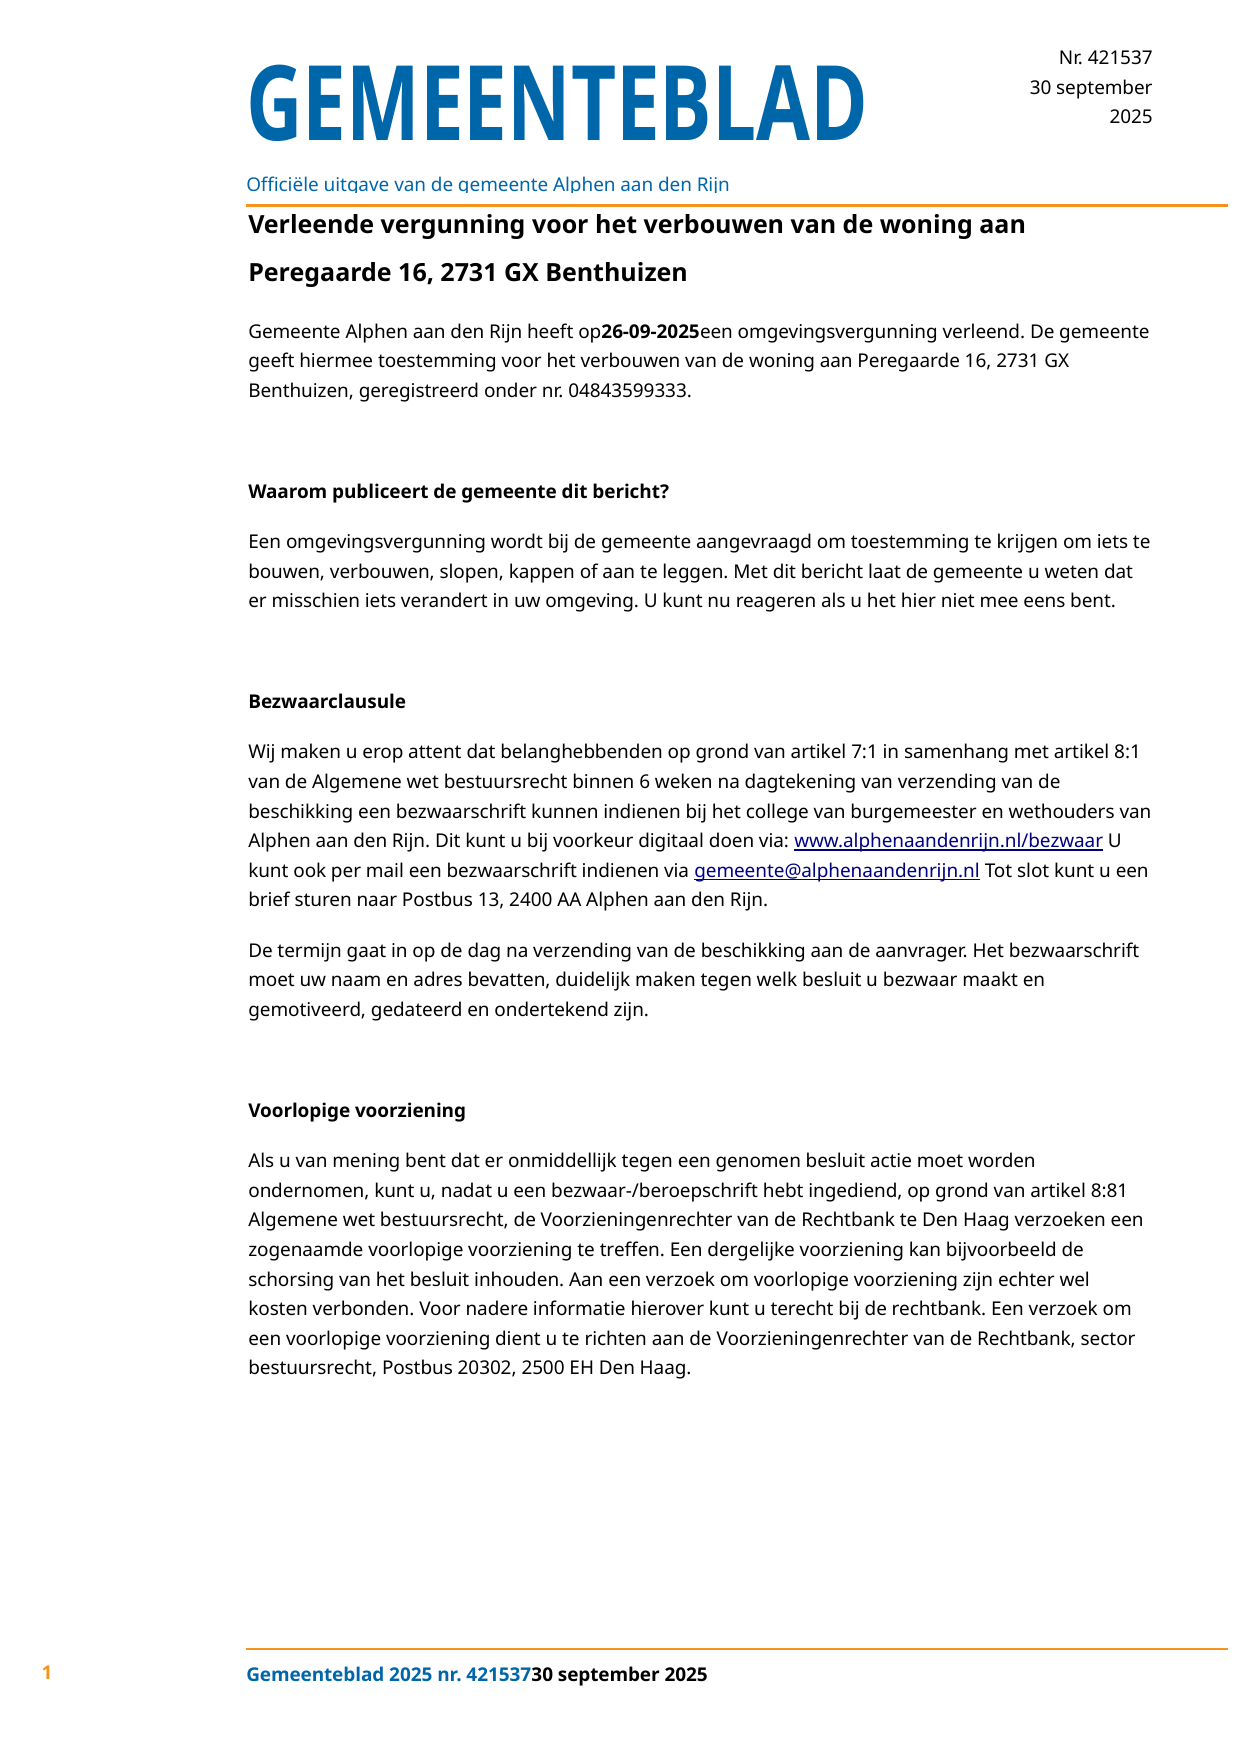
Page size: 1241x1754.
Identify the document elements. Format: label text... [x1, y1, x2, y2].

text Verleende vergunning voor het verbouwen van de woning aan Peregaarde 16, 2731 GX Benthuizen [248, 207, 1152, 288]
text Voorlopige voorziening [248, 1097, 1152, 1123]
text De termijn gaat in op de dag na verzending van de beschikking aan de aanvrager. Het bezwaarschrift moet uw naam en adres bevatten, duidelijk maken tegen welk besluit u bezwaar maakt en gemotiveerd, gedateerd en ondertekend zijn. [248, 937, 1152, 1022]
text Als u van mening bent dat er onmiddellijk tegen een genomen besluit actie moet worden ondernomen, kunt u, nadat u een bezwaar-/beroepschrift hebt ingediend, op grond van artikel 8:81 Algemene wet bestuursrecht, de Voorzieningenrechter van de Rechtbank te Den Haag verzoeken een zogenaamde voorlopige voorziening te treffen. Een dergelijke voorziening kan bijvoorbeeld de schorsing van het besluit inhouden. Aan een verzoek om voorlopige voorziening zijn echter wel kosten verbonden. Voor nadere informatie hierover kunt u terecht bij de rechtbank. Een verzoek om een voorlopige voorziening dient u te richten aan de Voorzieningenrechter van de Rechtbank, sector bestuursrecht, Postbus 20302, 2500 EH Den Haag. [248, 1147, 1152, 1380]
text Een omgevingsvergunning wordt bij de gemeente aangevraagd om toestemming te krijgen om iets te bouwen, verbouwen, slopen, kappen of aan te leggen. Met dit bericht laat de gemeente u weten dat er misschien iets verandert in uw omgeving. U kunt nu reageren als u het hier niet mee eens bent. [248, 528, 1152, 613]
text Bezwaarclausule [248, 688, 1152, 714]
picture [41, 47, 231, 172]
text Gemeente Alphen aan den Rijn heeft op26-09-2025een omgevingsvergunning verleend. De gemeente geeft hiermee toestemming voor het verbouwen van de woning aan Peregaarde 16, 2731 GX Benthuizen, geregistreerd onder nr. 04843599333. [248, 318, 1152, 403]
text Waarom publiceert de gemeente dit bericht? [248, 478, 1152, 504]
text Wij maken u erop attent dat belanghebbenden op grond van artikel 7:1 in samenhang met artikel 8:1 van de Algemene wet bestuursrecht binnen 6 weken na dagtekening van verzending van de beschikking een bezwaarschrift kunnen indienen bij het college van burgemeester en wethouders van Alphen aan den Rijn. Dit kunt u bij voorkeur digitaal doen via: www.alphenaandenrijn.nl/bezwaar U kunt ook per mail een bezwaarschrift indienen via gemeente@alphenaandenrijn.nl Tot slot kunt u een brief sturen naar Postbus 13, 2400 AA Alphen aan den Rijn. [248, 739, 1152, 912]
